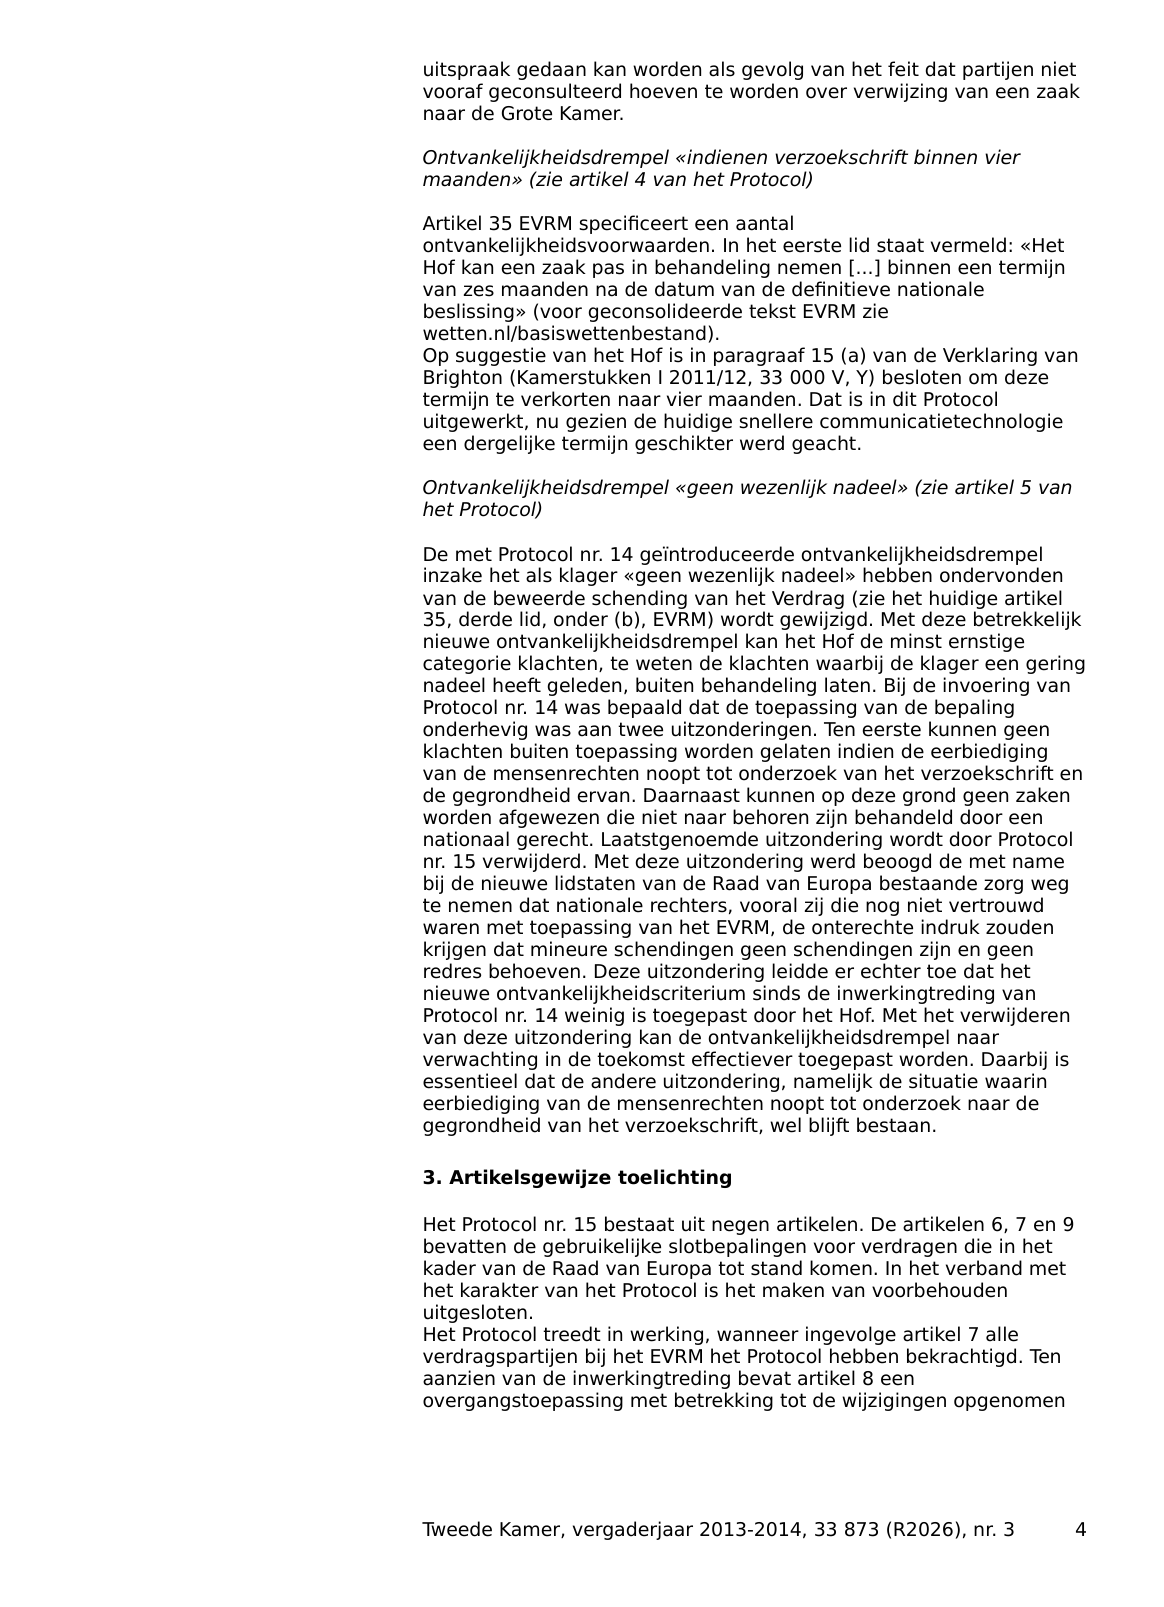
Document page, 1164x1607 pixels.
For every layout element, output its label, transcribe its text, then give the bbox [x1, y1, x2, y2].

subtitle Ontvankelijkheidsdrempel «geen wezenlijk nadeel» (zie artikel 5 van het Protocol) [422, 477, 1087, 521]
text uitspraak gedaan kan worden als gevolg van het feit dat partijen niet vooraf geconsulteerd hoeven te worden over verwijzing van een zaak naar de Grote Kamer. [422, 59, 1087, 125]
text Het Protocol nr. 15 bestaat uit negen artikelen. De artikelen 6, 7 en 9 bevatten de gebruikelijke slotbepalingen voor verdragen die in het kader van de Raad van Europa tot stand komen. In het verband met het karakter van het Protocol is het maken van voorbehouden uitgesloten. [422, 1214, 1087, 1324]
subtitle 3. Artikelsgewijze toelichting [422, 1167, 1087, 1189]
text De met Protocol nr. 14 geïntroduceerde ontvankelijkheidsdrempel inzake het als klager «geen wezenlijk nadeel» hebben ondervonden van de beweerde schending van het Verdrag (zie het huidige artikel 35, derde lid, onder (b), EVRM) wordt gewijzigd. Met deze betrekkelijk nieuwe ontvankelijkheidsdrempel kan het Hof de minst ernstige categorie klachten, te weten de klachten waarbij de klager een gering nadeel heeft geleden, buiten behandeling laten. Bij de invoering van Protocol nr. 14 was bepaald dat de toepassing van de bepaling onderhevig was aan twee uitzonderingen. Ten eerste kunnen geen klachten buiten toepassing worden gelaten indien de eerbiediging van de mensenrechten noopt tot onderzoek van het verzoekschrift en de gegrondheid ervan. Daarnaast kunnen op deze grond geen zaken worden afgewezen die niet naar behoren zijn behandeld door een nationaal gerecht. Laatstgenoemde uitzondering wordt door Protocol nr. 15 verwijderd. Met deze uitzondering werd beoogd de met name bij de nieuwe lidstaten van de Raad van Europa bestaande zorg weg te nemen dat nationale rechters, vooral zij die nog niet vertrouwd waren met toepassing van het EVRM, de onterechte indruk zouden krijgen dat mineure schendingen geen schendingen zijn en geen redres behoeven. Deze uitzondering leidde er echter toe dat het nieuwe ontvankelijkheidscriterium sinds de inwerkingtreding van Protocol nr. 14 weinig is toegepast door het Hof. Met het verwijderen van deze uitzondering kan de ontvankelijkheidsdrempel naar verwachting in de toekomst effectiever toegepast worden. Daarbij is essentieel dat de andere uitzondering, namelijk de situatie waarin eerbiediging van de mensenrechten noopt tot onderzoek naar de gegrondheid van het verzoekschrift, wel blijft bestaan. [422, 543, 1087, 1137]
text Het Protocol treedt in werking, wanneer ingevolge artikel 7 alle verdragspartijen bij het EVRM het Protocol hebben bekrachtigd. Ten aanzien van de inwerkingtreding bevat artikel 8 een overgangstoepassing met betrekking tot de wijzigingen opgenomen [422, 1324, 1087, 1412]
text Op suggestie van het Hof is in paragraaf 15 (a) van de Verklaring van Brighton (Kamerstukken I 2011/12, 33 000 V, Y) besloten om deze termijn te verkorten naar vier maanden. Dat is in dit Protocol uitgewerkt, nu gezien de huidige snellere communicatietechnologie een dergelijke termijn geschikter werd geacht. [422, 345, 1087, 455]
text Artikel 35 EVRM specificeert een aantal ontvankelijkheidsvoorwaarden. In het eerste lid staat vermeld: «Het Hof kan een zaak pas in behandeling nemen [...] binnen een termijn van zes maanden na de datum van de definitieve nationale beslissing» (voor geconsolideerde tekst EVRM zie wetten.nl/basiswettenbestand). [422, 213, 1087, 345]
subtitle Ontvankelijkheidsdrempel «indienen verzoekschrift binnen vier maanden» (zie artikel 4 van het Protocol) [422, 147, 1087, 191]
